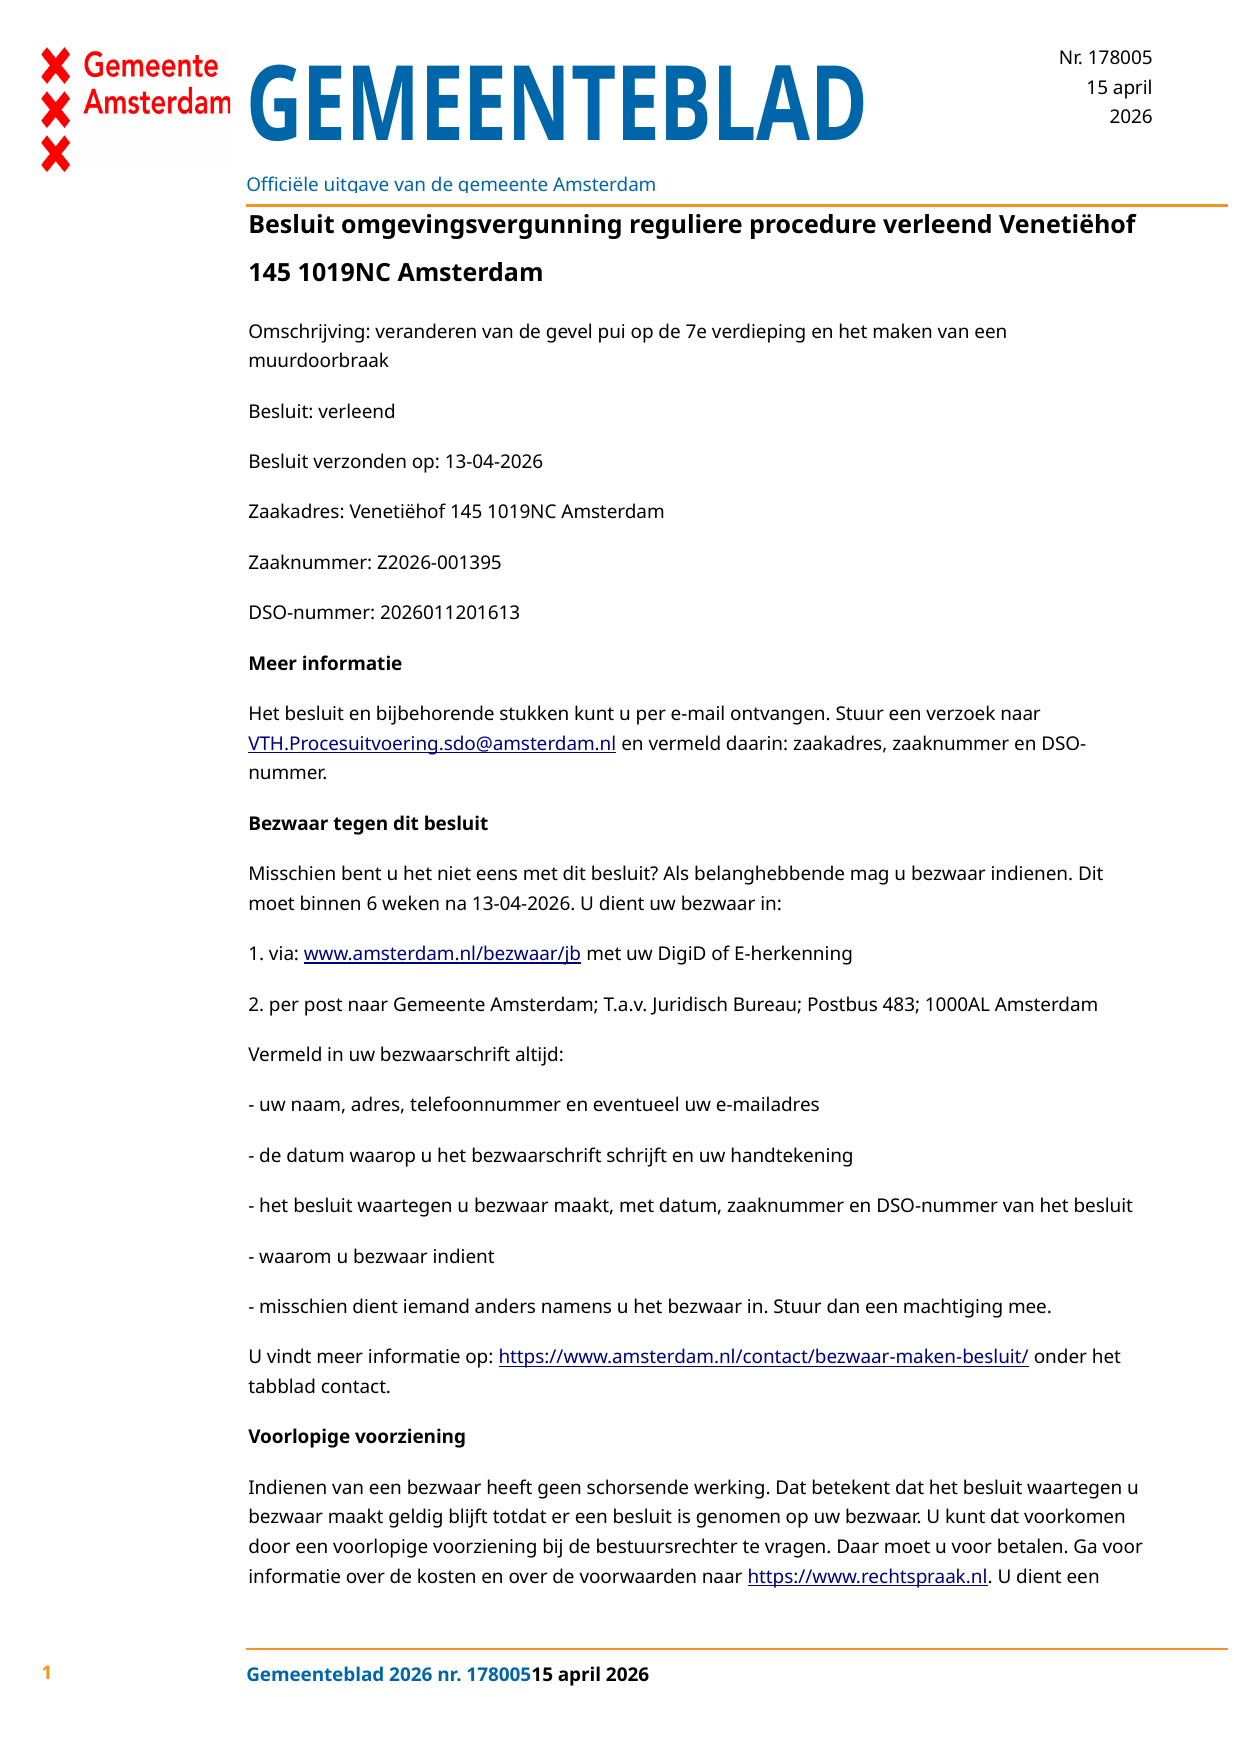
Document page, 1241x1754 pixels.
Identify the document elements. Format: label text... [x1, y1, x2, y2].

text - het besluit waartegen u bezwaar maakt, met datum, zaaknummer en DSO-nummer van het besluit [248, 1192, 1152, 1218]
text Het besluit en bijbehorende stukken kunt u per e-mail ontvangen. Stuur een verzoek naar VTH.Procesuitvoering.sdo@amsterdam.nl en vermeld daarin: zaakadres, zaaknummer en DSO-nummer. [248, 700, 1152, 785]
text Voorlopige voorziening [248, 1424, 1152, 1449]
text Besluit omgevingsvergunning reguliere procedure verleend Venetiëhof 145 1019NC Amsterdam [248, 207, 1152, 288]
text Meer informatie [248, 650, 1152, 676]
text 1. via: www.amsterdam.nl/bezwaar/jb met uw DigiD of E-herkenning [248, 940, 1152, 966]
text Omschrijving: veranderen van de gevel pui op de 7e verdieping en het maken van een muurdoorbraak [248, 318, 1152, 373]
text 2. per post naar Gemeente Amsterdam; T.a.v. Juridisch Bureau; Postbus 483; 1000AL Amsterdam [248, 991, 1152, 1017]
text Bezwaar tegen dit besluit [248, 810, 1152, 836]
text - de datum waarop u het bezwaarschrift schrijft en uw handtekening [248, 1142, 1152, 1168]
text Misschien bent u het niet eens met dit besluit? Als belanghebbende mag u bezwaar indienen. Dit moet binnen 6 weken na 13-04-2026. U dient uw bezwaar in: [248, 860, 1152, 916]
text Besluit: verleend [248, 398, 1152, 424]
text - waarom u bezwaar indient [248, 1243, 1152, 1269]
text U vindt meer informatie op: https://www.amsterdam.nl/contact/bezwaar-maken-besluit/ onder het tabblad contact. [248, 1344, 1152, 1399]
picture [41, 47, 231, 172]
text Zaakadres: Venetiëhof 145 1019NC Amsterdam [248, 499, 1152, 524]
text Zaaknummer: Z2026-001395 [248, 549, 1152, 575]
text - misschien dient iemand anders namens u het bezwaar in. Stuur dan een machtiging mee. [248, 1293, 1152, 1319]
text - uw naam, adres, telefoonnummer en eventueel uw e-mailadres [248, 1092, 1152, 1117]
text Besluit verzonden op: 13-04-2026 [248, 448, 1152, 474]
text Indienen van een bezwaar heeft geen schorsende werking. Dat betekent dat het besluit waartegen u bezwaar maakt geldig blijft totdat er een besluit is genomen op uw bezwaar. U kunt dat voorkomen door een voorlopige voorziening bij de bestuursrechter te vragen. Daar moet u voor betalen. Ga voor informatie over de kosten en over de voorwaarden naar https://www.rechtspraak.nl. U dient een [248, 1474, 1152, 1589]
text Vermeld in uw bezwaarschrift altijd: [248, 1041, 1152, 1067]
text DSO-nummer: 2026011201613 [248, 599, 1152, 625]
